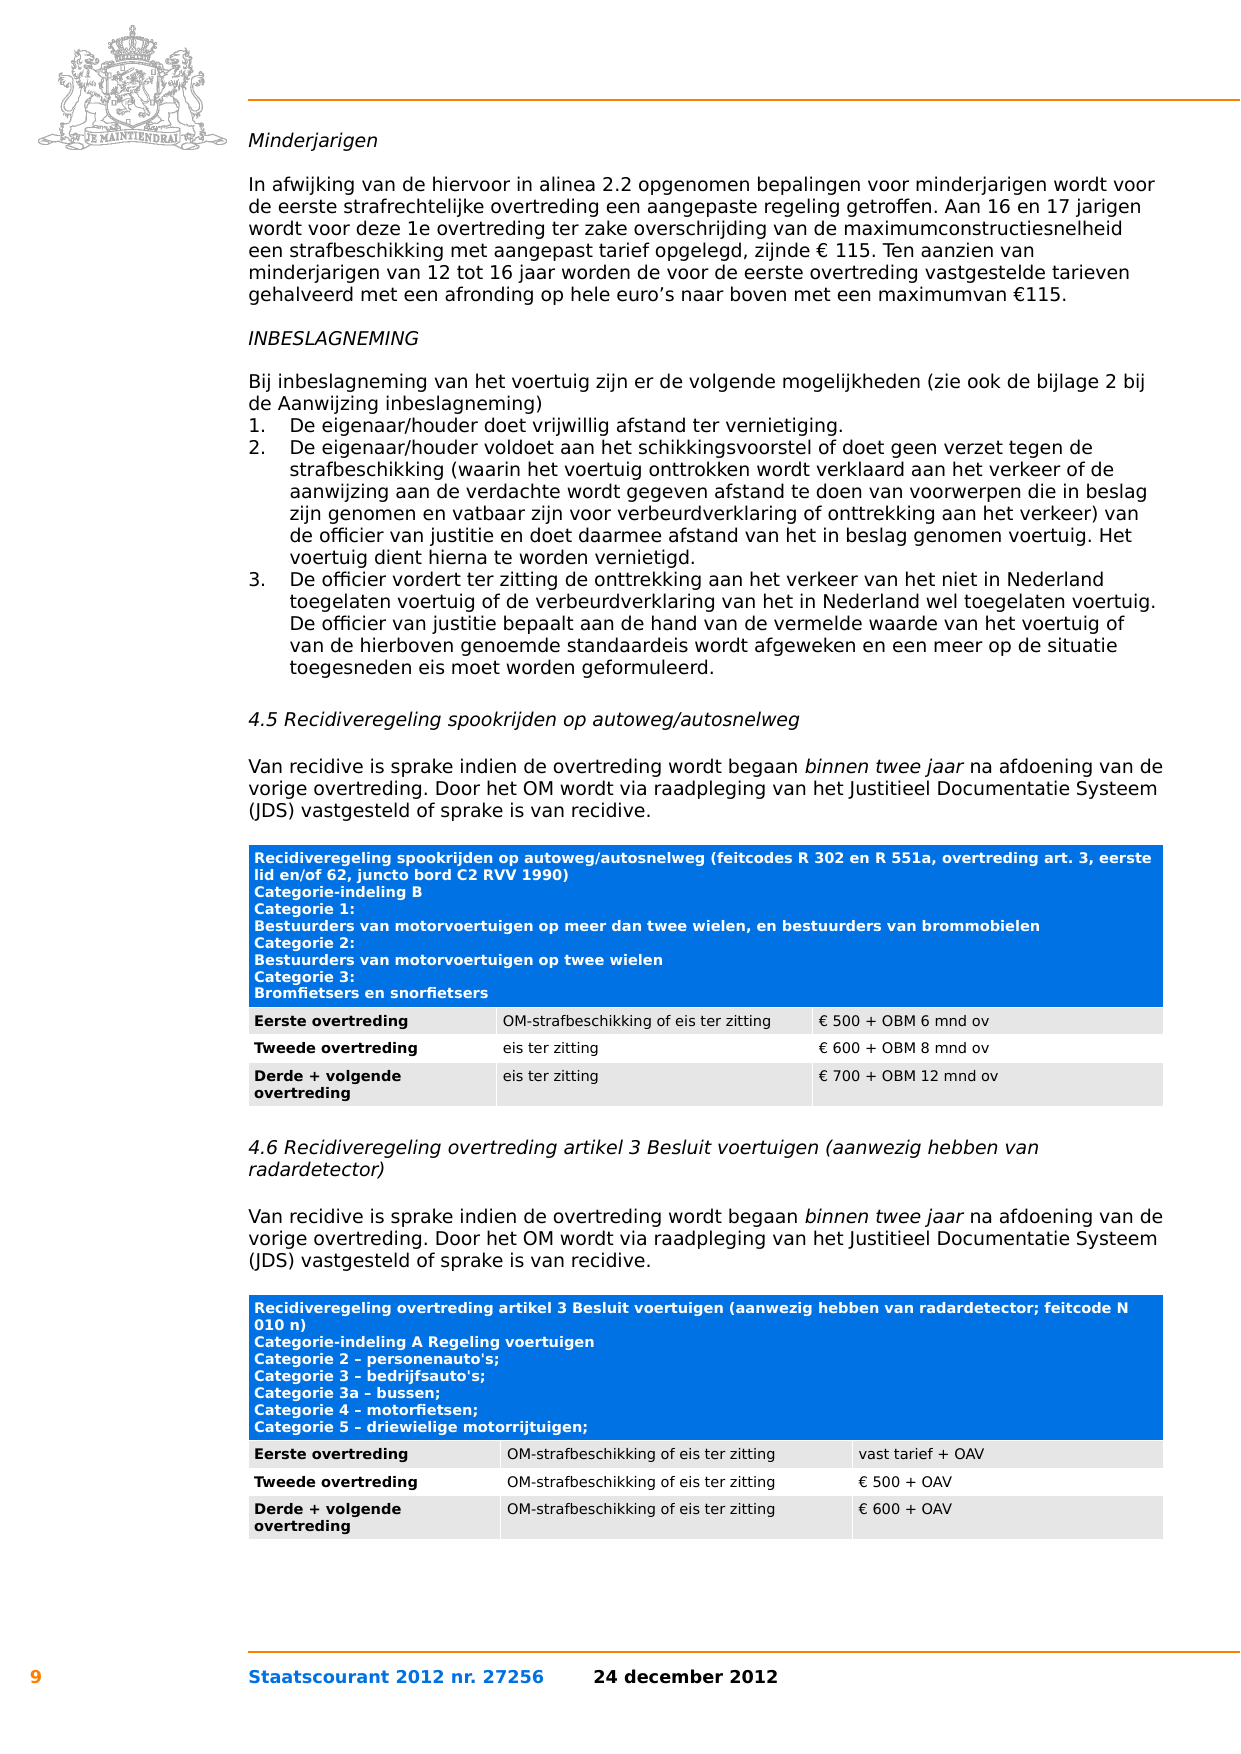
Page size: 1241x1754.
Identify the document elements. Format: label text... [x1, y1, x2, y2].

table_header Recidiveregeling overtreding artikel 3 Besluit voertuigen (aanwezig hebben van radardetector; feitcode N 010 n) Categorie-indeling A Regeling voertuigen Categorie 2 – personenauto's; Categorie 3 – bedrijfsauto's; Categorie 3a – bussen; Categorie 4 – motorfietsen; Categorie 5 – driewielige motorrijtuigen; [249, 1295, 1163, 1440]
table_cell € 700 + OBM 12 mnd ov [813, 1063, 1163, 1106]
text Van recidive is sprake indien de overtreding wordt begaan binnen twee jaar na afdoening van de vorige overtreding. Door het OM wordt via raadpleging van het Justitieel Documentatie Systeem (JDS) vastgesteld of sprake is van recidive. [248, 1206, 1163, 1272]
text 3. De officier vordert ter zitting de onttrekking aan het verkeer van het niet in Nederland toegelaten voertuig of de verbeurdverklaring van het in Nederland wel toegelaten voertuig. De officier van justitie bepaalt aan de hand van de vermelde waarde van het voertuig of van de hierboven genoemde standaardeis wordt afgeweken en een meer op de situatie toegesneden eis moet worden geformuleerd. [248, 569, 1163, 679]
table_cell Derde + volgende overtreding [249, 1063, 496, 1106]
subtitle 4.6 Recidiveregeling overtreding artikel 3 Besluit voertuigen (aanwezig hebben van radardetector) [248, 1137, 1163, 1181]
picture [38, 25, 227, 150]
text 2. De eigenaar/houder voldoet aan het schikkingsvoorstel of doet geen verzet tegen de strafbeschikking (waarin het voertuig onttrokken wordt verklaard aan het verkeer of de aanwijzing aan de verdachte wordt gegeven afstand te doen van voorwerpen die in beslag zijn genomen en vatbaar zijn voor verbeurdverklaring of onttrekking aan het verkeer) van de officier van justitie en doet daarmee afstand van het in beslag genomen voertuig. Het voertuig dient hierna te worden vernietigd. [248, 437, 1163, 569]
table_cell € 600 + OAV [853, 1496, 1163, 1539]
table_cell vast tarief + OAV [853, 1441, 1163, 1468]
table_cell OM-strafbeschikking of eis ter zitting [497, 1008, 812, 1034]
text Van recidive is sprake indien de overtreding wordt begaan binnen twee jaar na afdoening van de vorige overtreding. Door het OM wordt via raadpleging van het Justitieel Documentatie Systeem (JDS) vastgesteld of sprake is van recidive. [248, 756, 1163, 822]
table_cell eis ter zitting [497, 1036, 812, 1062]
table_cell eis ter zitting [497, 1063, 812, 1106]
text Bij inbeslagneming van het voertuig zijn er de volgende mogelijkheden (zie ook de bijlage 2 bij de Aanwijzing inbeslagneming) [248, 371, 1163, 415]
table_cell € 600 + OBM 8 mnd ov [813, 1036, 1163, 1062]
text 1. De eigenaar/houder doet vrijwillig afstand ter vernietiging. [248, 415, 1163, 437]
table_header Recidiveregeling spookrijden op autoweg/autosnelweg (feitcodes R 302 en R 551a, overtreding art. 3, eerste lid en/of 62, juncto bord C2 RVV 1990) Categorie-indeling B Categorie 1: Bestuurders van motorvoertuigen op meer dan twee wielen, en bestuurders van brommobielen Categorie 2: Bestuurders van motorvoertuigen op twee wielen Categorie 3: Bromfietsers en snorfietsers [249, 845, 1163, 1007]
table_cell € 500 + OAV [853, 1469, 1163, 1495]
table_cell Tweede overtreding [249, 1469, 500, 1495]
table_cell OM-strafbeschikking of eis ter zitting [501, 1441, 852, 1468]
subtitle INBESLAGNEMING [248, 327, 1163, 349]
table_cell Eerste overtreding [249, 1441, 500, 1468]
table_cell OM-strafbeschikking of eis ter zitting [501, 1496, 852, 1539]
subtitle 4.5 Recidiveregeling spookrijden op autoweg/autosnelweg [248, 709, 1163, 731]
table_cell Tweede overtreding [249, 1036, 496, 1062]
text In afwijking van de hiervoor in alinea 2.2 opgenomen bepalingen voor minderjarigen wordt voor de eerste strafrechtelijke overtreding een aangepaste regeling getroffen. Aan 16 en 17 jarigen wordt voor deze 1e overtreding ter zake overschrijding van de maximumconstructiesnelheid een strafbeschikking met aangepast tarief opgelegd, zijnde € 115. Ten aanzien van minderjarigen van 12 tot 16 jaar worden de voor de eerste overtreding vastgestelde tarieven gehalveerd met een afronding op hele euro’s naar boven met een maximumvan €115. [248, 174, 1163, 306]
table_cell OM-strafbeschikking of eis ter zitting [501, 1469, 852, 1495]
table_cell Derde + volgende overtreding [249, 1496, 500, 1539]
table_cell Eerste overtreding [249, 1008, 496, 1034]
subtitle Minderjarigen [248, 130, 1163, 152]
table_cell € 500 + OBM 6 mnd ov [813, 1008, 1163, 1034]
